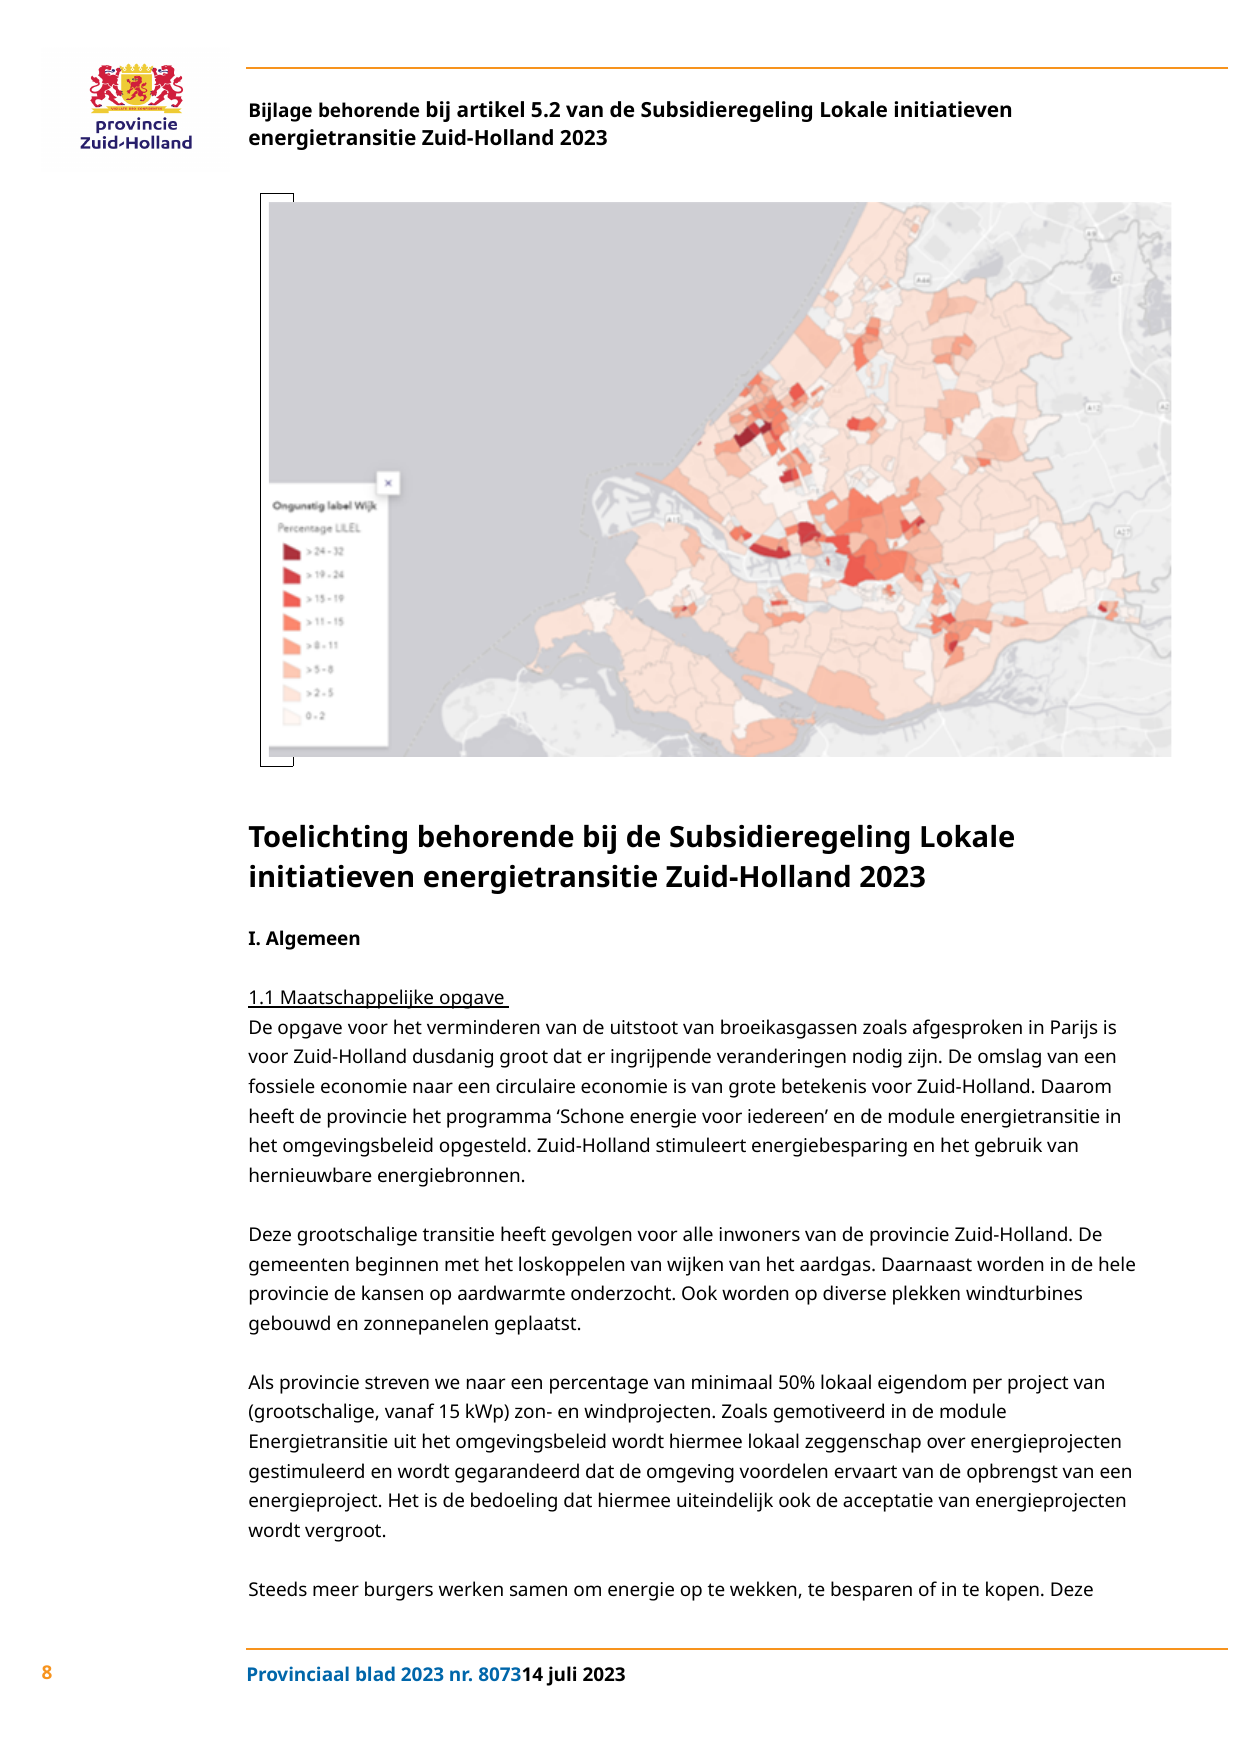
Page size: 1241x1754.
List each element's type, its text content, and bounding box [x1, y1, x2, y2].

picture [41, 47, 231, 172]
text 1.1 Maatschappelijke opgave [248, 984, 1152, 1010]
text De opgave voor het verminderen van de uitstoot van broeikasgassen zoals afgesproken in Parijs is voor Zuid-Holland dusdanig groot dat er ingrijpende veranderingen nodig zijn. De omslag van een fossiele economie naar een circulaire economie is van grote betekenis voor Zuid-Holland. Daarom heeft de provincie het programma ‘Schone energie voor iedereen’ en de module energietransitie in het omgevingsbeleid opgesteld. Zuid-Holland stimuleert energiebesparing en het gebruik van hernieuwbare energiebronnen. [248, 1014, 1152, 1188]
text Toelichting behorende bij de Subsidieregeling Lokale initiatieven energietransitie Zuid-Holland 2023 [248, 817, 1152, 896]
text I. Algemeen [248, 925, 1152, 951]
text Als provincie streven we naar een percentage van minimaal 50% lokaal eigendom per project van (grootschalige, vanaf 15 kWp) zon- en windprojecten. Zoals gemotiveerd in de module Energietransitie uit het omgevingsbeleid wordt hiermee lokaal zeggenschap over energieprojecten gestimuleerd en wordt gegarandeerd dat de omgeving voordelen ervaart van de opbrengst van een energieproject. Het is de bedoeling dat hiermee uiteindelijk ook de acceptatie van energieprojecten wordt vergroot. [248, 1369, 1152, 1543]
text Bijlage behorende bij artikel 5.2 van de Subsidieregeling Lokale initiatieven energietransitie Zuid-Holland 2023 [248, 95, 1152, 152]
text Steeds meer burgers werken samen om energie op te wekken, te besparen of in te kopen. Deze [248, 1576, 1152, 1602]
text Deze grootschalige transitie heeft gevolgen voor alle inwoners van de provincie Zuid-Holland. De gemeenten beginnen met het loskoppelen van wijken van het aardgas. Daarnaast worden in de hele provincie de kansen op aardwarmte onderzocht. Ook worden op diverse plekken windturbines gebouwd en zonnepanelen geplaatst. [248, 1221, 1152, 1336]
picture [268, 202, 1173, 757]
